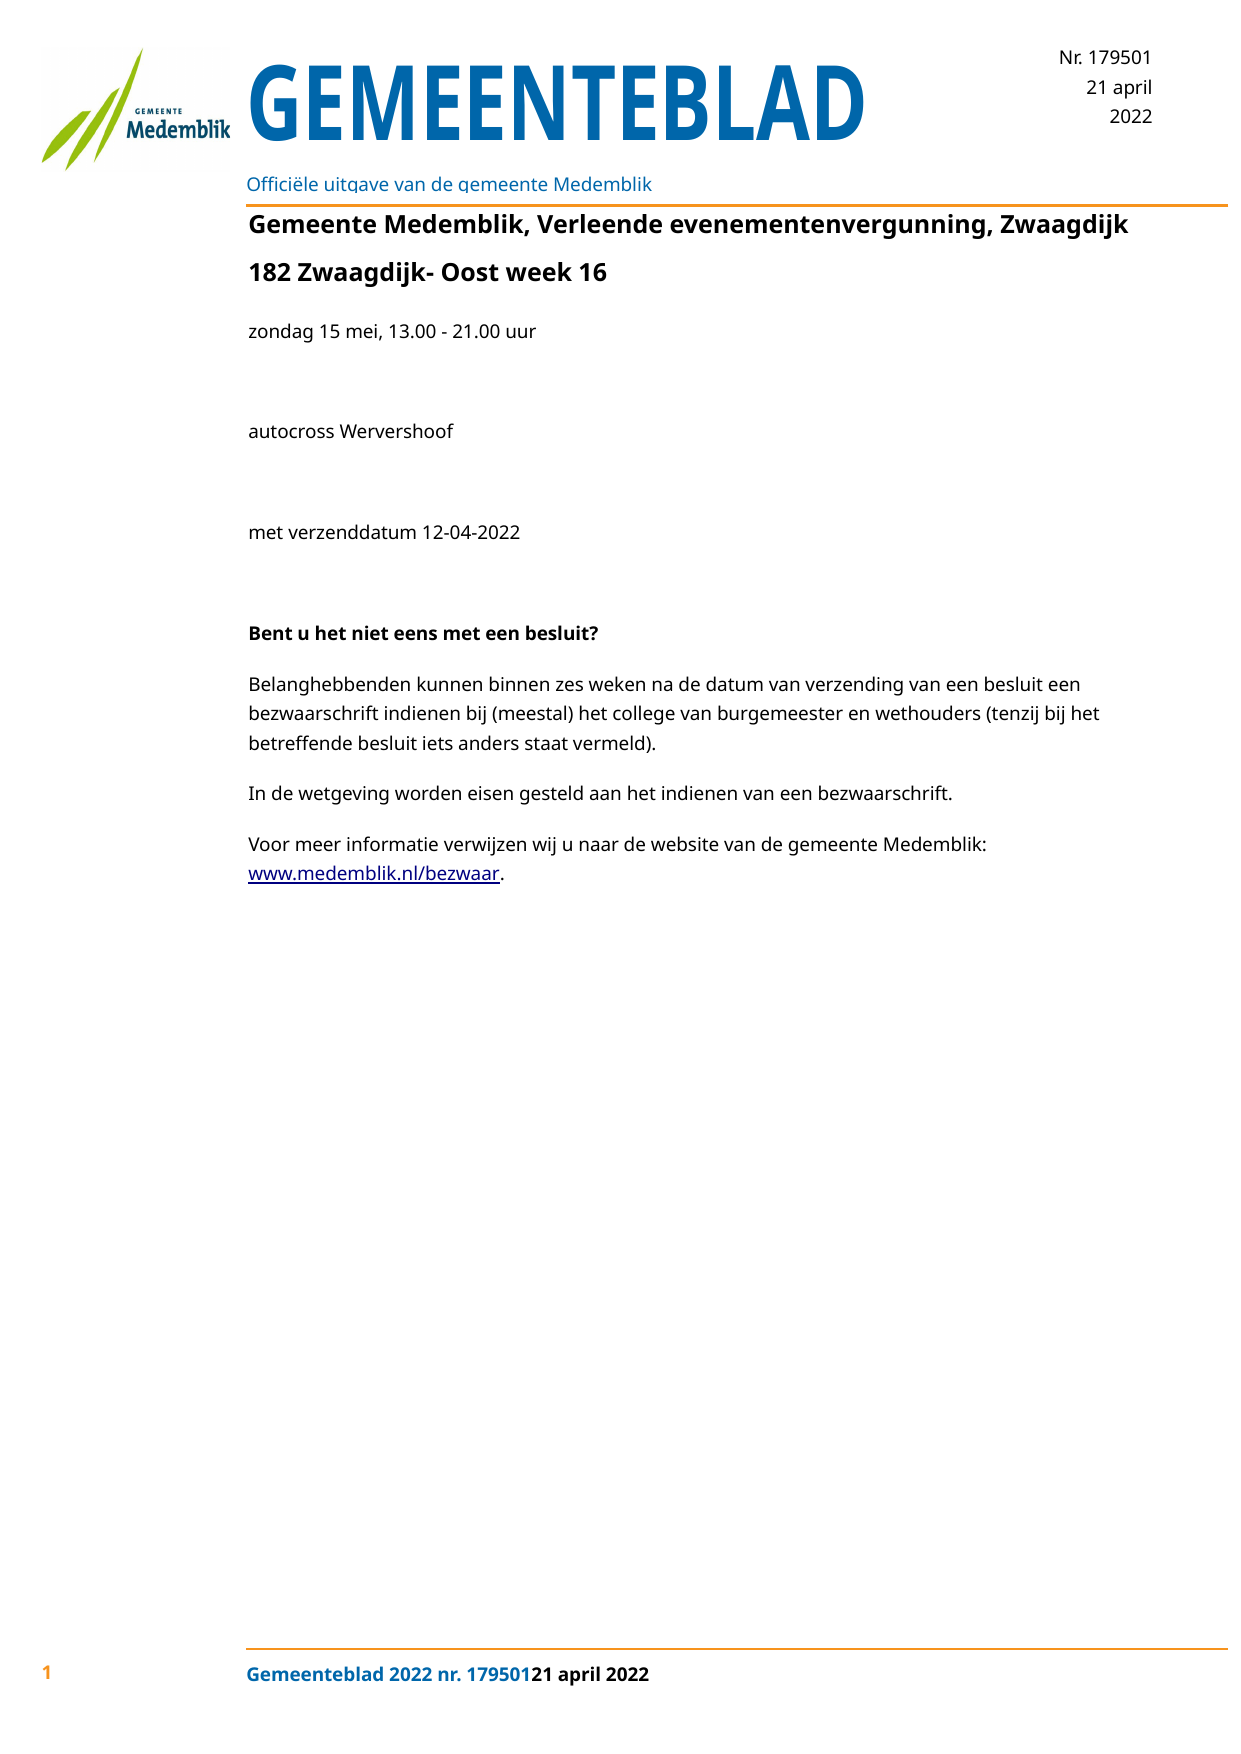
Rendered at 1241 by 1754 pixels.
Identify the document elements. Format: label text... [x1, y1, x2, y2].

text Belanghebbenden kunnen binnen zes weken na de datum van verzending van een besluit een bezwaarschrift indienen bij (meestal) het college van burgemeester en wethouders (tenzij bij het betreffende besluit iets anders staat vermeld). [248, 671, 1152, 756]
text Gemeente Medemblik, Verleende evenementenvergunning, Zwaagdijk 182 Zwaagdijk- Oost week 16 [248, 207, 1152, 288]
text Voor meer informatie verwijzen wij u naar de website van de gemeente Medemblik: www.medemblik.nl/bezwaar. [248, 831, 1152, 886]
text autocross Wervershoof [248, 419, 1152, 444]
picture [41, 47, 231, 172]
text In de wetgeving worden eisen gesteld aan het indienen van een bezwaarschrift. [248, 780, 1152, 806]
text met verzenddatum 12-04-2022 [248, 519, 1152, 545]
text Bent u het niet eens met een besluit? [248, 620, 1152, 646]
text zondag 15 mei, 13.00 - 21.00 uur [248, 318, 1152, 344]
